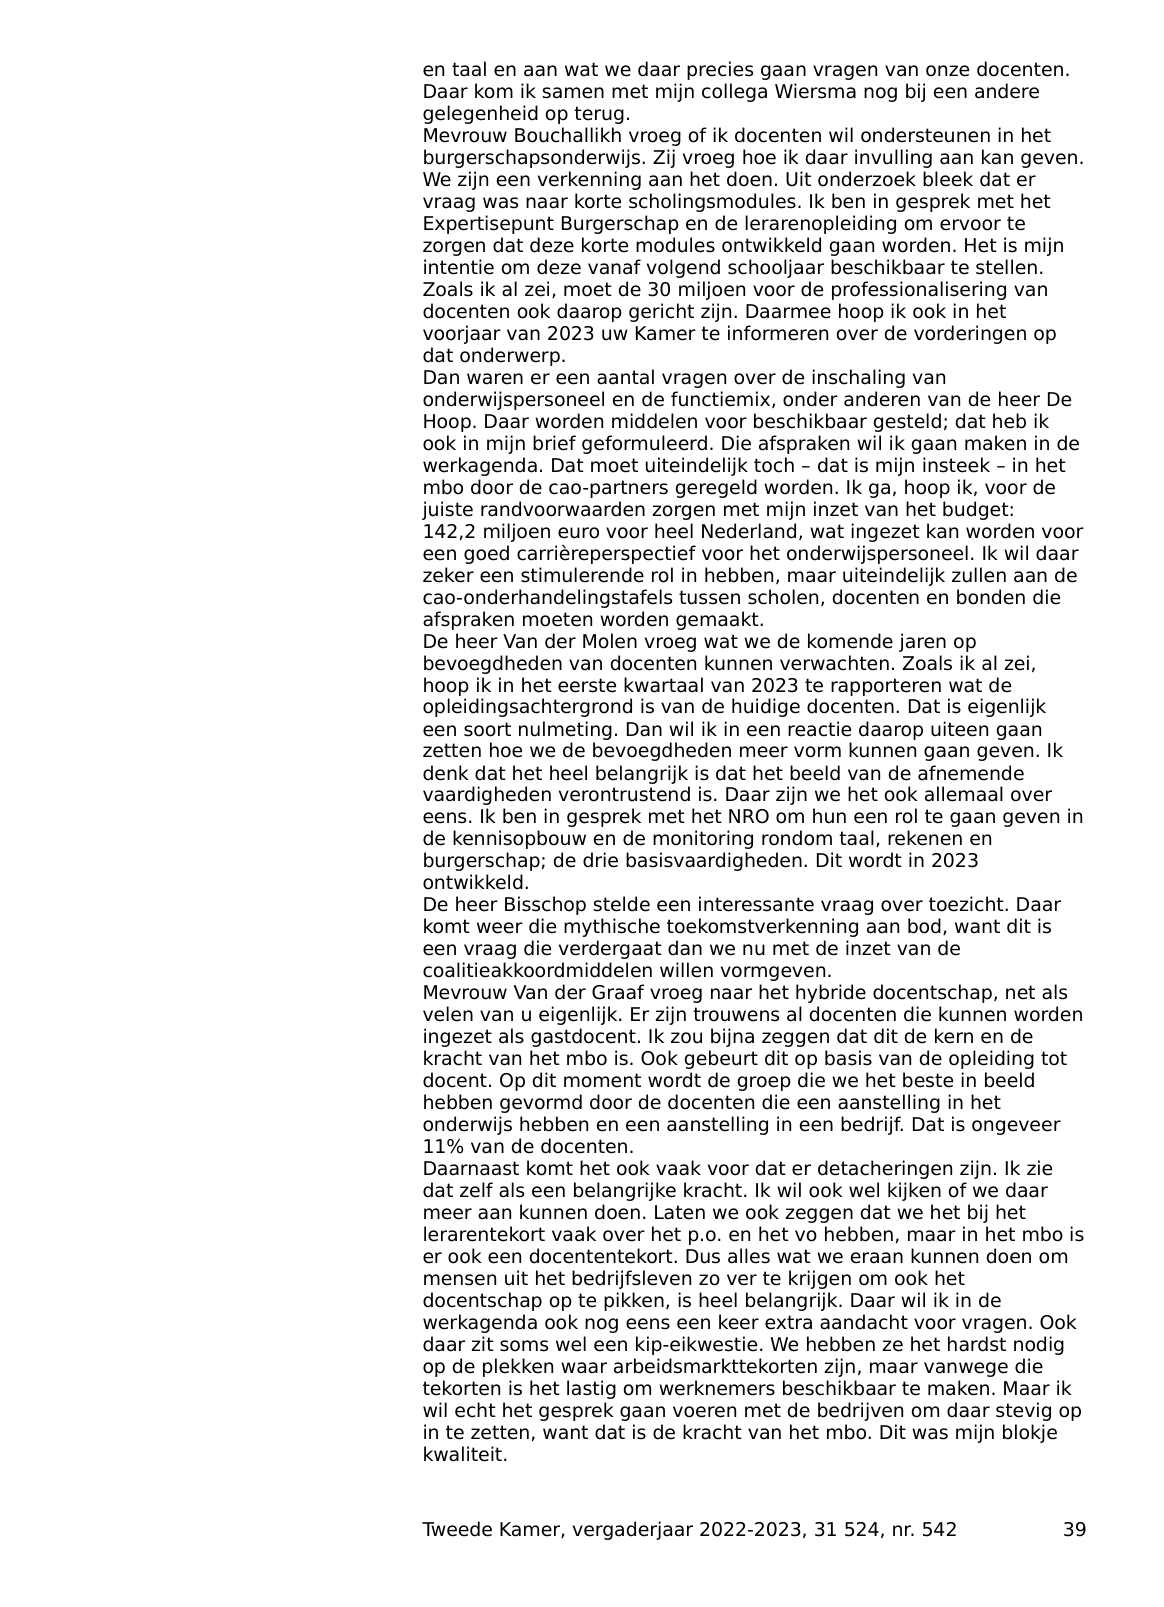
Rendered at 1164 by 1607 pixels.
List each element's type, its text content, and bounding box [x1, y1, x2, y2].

text De heer Bisschop stelde een interessante vraag over toezicht. Daar komt weer die mythische toekomstverkenning aan bod, want dit is een vraag die verdergaat dan we nu met de inzet van de coalitieakkoordmiddelen willen vormgeven. [422, 894, 1087, 982]
text Daarnaast komt het ook vaak voor dat er detacheringen zijn. Ik zie dat zelf als een belangrijke kracht. Ik wil ook wel kijken of we daar meer aan kunnen doen. Laten we ook zeggen dat we het bij het lerarentekort vaak over het p.o. en het vo hebben, maar in het mbo is er ook een docententekort. Dus alles wat we eraan kunnen doen om mensen uit het bedrijfsleven zo ver te krijgen om ook het docentschap op te pikken, is heel belangrijk. Daar wil ik in de werkagenda ook nog eens een keer extra aandacht voor vragen. Ook daar zit soms wel een kip-eikwestie. We hebben ze het hardst nodig op de plekken waar arbeidsmarkttekorten zijn, maar vanwege die tekorten is het lastig om werknemers beschikbaar te maken. Maar ik wil echt het gesprek gaan voeren met de bedrijven om daar stevig op in te zetten, want dat is de kracht van het mbo. Dit was mijn blokje kwaliteit. [422, 1158, 1087, 1466]
text en taal en aan wat we daar precies gaan vragen van onze docenten. Daar kom ik samen met mijn collega Wiersma nog bij een andere gelegenheid op terug. [422, 59, 1087, 125]
text De heer Van der Molen vroeg wat we de komende jaren op bevoegdheden van docenten kunnen verwachten. Zoals ik al zei, hoop ik in het eerste kwartaal van 2023 te rapporteren wat de opleidingsachtergrond is van de huidige docenten. Dat is eigenlijk een soort nulmeting. Dan wil ik in een reactie daarop uiteen gaan zetten hoe we de bevoegdheden meer vorm kunnen gaan geven. Ik denk dat het heel belangrijk is dat het beeld van de afnemende vaardigheden verontrustend is. Daar zijn we het ook allemaal over eens. Ik ben in gesprek met het NRO om hun een rol te gaan geven in de kennisopbouw en de monitoring rondom taal, rekenen en burgerschap; de drie basisvaardigheden. Dit wordt in 2023 ontwikkeld. [422, 631, 1087, 894]
text Mevrouw Van der Graaf vroeg naar het hybride docentschap, net als velen van u eigenlijk. Er zijn trouwens al docenten die kunnen worden ingezet als gastdocent. Ik zou bijna zeggen dat dit de kern en de kracht van het mbo is. Ook gebeurt dit op basis van de opleiding tot docent. Op dit moment wordt de groep die we het beste in beeld hebben gevormd door de docenten die een aanstelling in het onderwijs hebben en een aanstelling in een bedrijf. Dat is ongeveer 11% van de docenten. [422, 982, 1087, 1158]
text Mevrouw Bouchallikh vroeg of ik docenten wil ondersteunen in het burgerschapsonderwijs. Zij vroeg hoe ik daar invulling aan kan geven. We zijn een verkenning aan het doen. Uit onderzoek bleek dat er vraag was naar korte scholingsmodules. Ik ben in gesprek met het Expertisepunt Burgerschap en de lerarenopleiding om ervoor te zorgen dat deze korte modules ontwikkeld gaan worden. Het is mijn intentie om deze vanaf volgend schooljaar beschikbaar te stellen. Zoals ik al zei, moet de 30 miljoen voor de professionalisering van docenten ook daarop gericht zijn. Daarmee hoop ik ook in het voorjaar van 2023 uw Kamer te informeren over de vorderingen op dat onderwerp. [422, 125, 1087, 367]
text Dan waren er een aantal vragen over de inschaling van onderwijspersoneel en de functiemix, onder anderen van de heer De Hoop. Daar worden middelen voor beschikbaar gesteld; dat heb ik ook in mijn brief geformuleerd. Die afspraken wil ik gaan maken in de werkagenda. Dat moet uiteindelijk toch – dat is mijn insteek – in het mbo door de cao-partners geregeld worden. Ik ga, hoop ik, voor de juiste randvoorwaarden zorgen met mijn inzet van het budget: 142,2 miljoen euro voor heel Nederland, wat ingezet kan worden voor een goed carrièreperspectief voor het onderwijspersoneel. Ik wil daar zeker een stimulerende rol in hebben, maar uiteindelijk zullen aan de cao-onderhandelingstafels tussen scholen, docenten en bonden die afspraken moeten worden gemaakt. [422, 367, 1087, 631]
